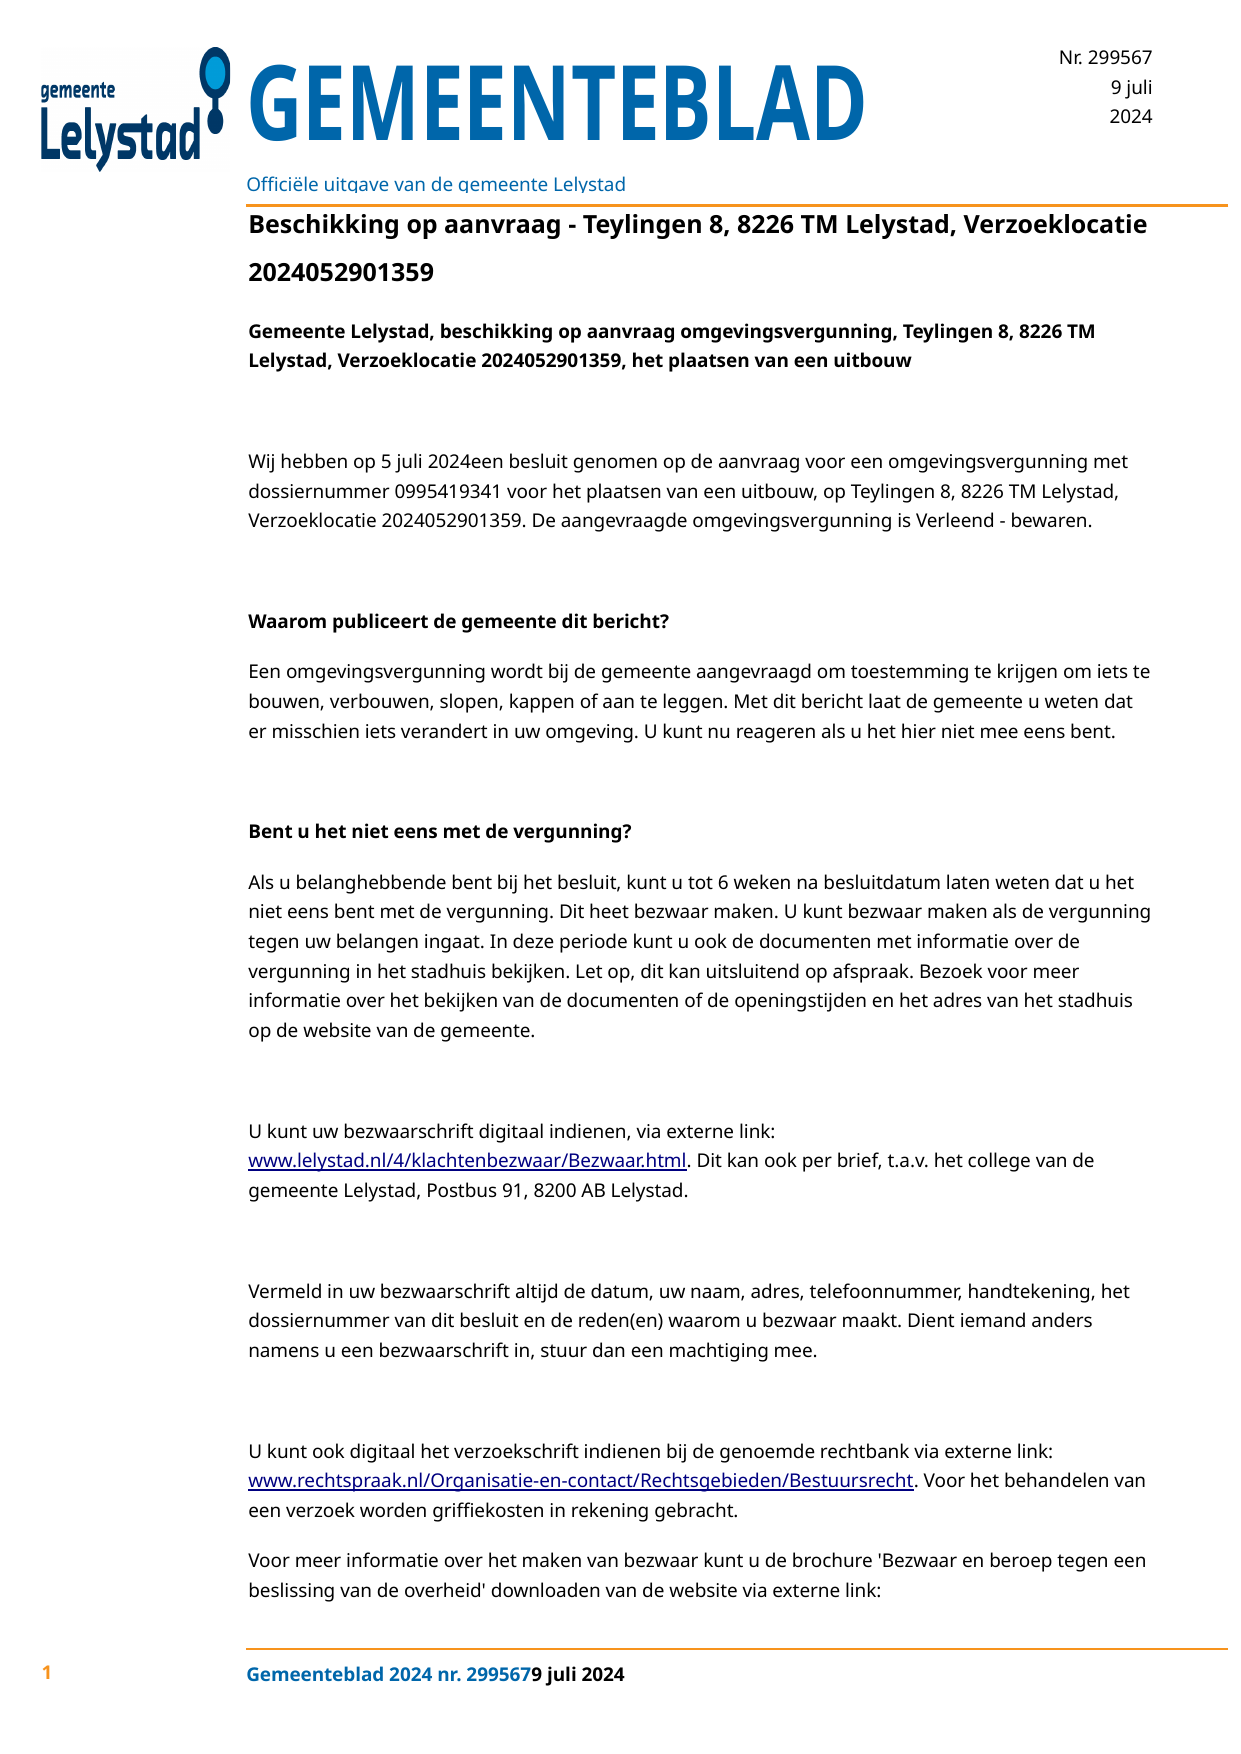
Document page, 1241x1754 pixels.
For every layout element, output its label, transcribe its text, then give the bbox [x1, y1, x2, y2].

text Wij hebben op 5 juli 2024een besluit genomen op de aanvraag voor een omgevingsvergunning met dossiernummer 0995419341 voor het plaatsen van een uitbouw, op Teylingen 8, 8226 TM Lelystad, Verzoeklocatie 2024052901359. De aangevraagde omgevingsvergunning is Verleend - bewaren. [248, 448, 1152, 533]
text Als u belanghebbende bent bij het besluit, kunt u tot 6 weken na besluitdatum laten weten dat u het niet eens bent met de vergunning. Dit heet bezwaar maken. U kunt bezwaar maken als de vergunning tegen uw belangen ingaat. In deze periode kunt u ook de documenten met informatie over de vergunning in het stadhuis bekijken. Let op, dit kan uitsluitend op afspraak. Bezoek voor meer informatie over het bekijken van de documenten of de openingstijden en het adres van het stadhuis op de website van de gemeente. [248, 869, 1152, 1043]
text Waarom publiceert de gemeente dit bericht? [248, 608, 1152, 634]
text U kunt uw bezwaarschrift digitaal indienen, via externe link: www.lelystad.nl/4/klachtenbezwaar/Bezwaar.html. Dit kan ook per brief, t.a.v. het college van de gemeente Lelystad, Postbus 91, 8200 AB Lelystad. [248, 1118, 1152, 1203]
text Vermeld in uw bezwaarschrift altijd de datum, uw naam, adres, telefoonnummer, handtekening, het dossiernummer van dit besluit en de reden(en) waarom u bezwaar maakt. Dient iemand anders namens u een bezwaarschrift in, stuur dan een machtiging mee. [248, 1278, 1152, 1363]
picture [41, 47, 231, 172]
text Een omgevingsvergunning wordt bij de gemeente aangevraagd om toestemming te krijgen om iets te bouwen, verbouwen, slopen, kappen of aan te leggen. Met dit bericht laat de gemeente u weten dat er misschien iets verandert in uw omgeving. U kunt nu reageren als u het hier niet mee eens bent. [248, 659, 1152, 744]
text Beschikking op aanvraag - Teylingen 8, 8226 TM Lelystad, Verzoeklocatie 2024052901359 [248, 207, 1152, 288]
text Gemeente Lelystad, beschikking op aanvraag omgevingsvergunning, Teylingen 8, 8226 TM Lelystad, Verzoeklocatie 2024052901359, het plaatsen van een uitbouw [248, 318, 1152, 373]
text Voor meer informatie over het maken van bezwaar kunt u de brochure 'Bezwaar en beroep tegen een beslissing van de overheid' downloaden van de website via externe link: [248, 1547, 1152, 1603]
text Bent u het niet eens met de vergunning? [248, 819, 1152, 844]
text U kunt ook digitaal het verzoekschrift indienen bij de genoemde rechtbank via externe link: www.rechtspraak.nl/Organisatie-en-contact/Rechtsgebieden/Bestuursrecht. Voor het behandelen van een verzoek worden griffiekosten in rekening gebracht. [248, 1438, 1152, 1523]
